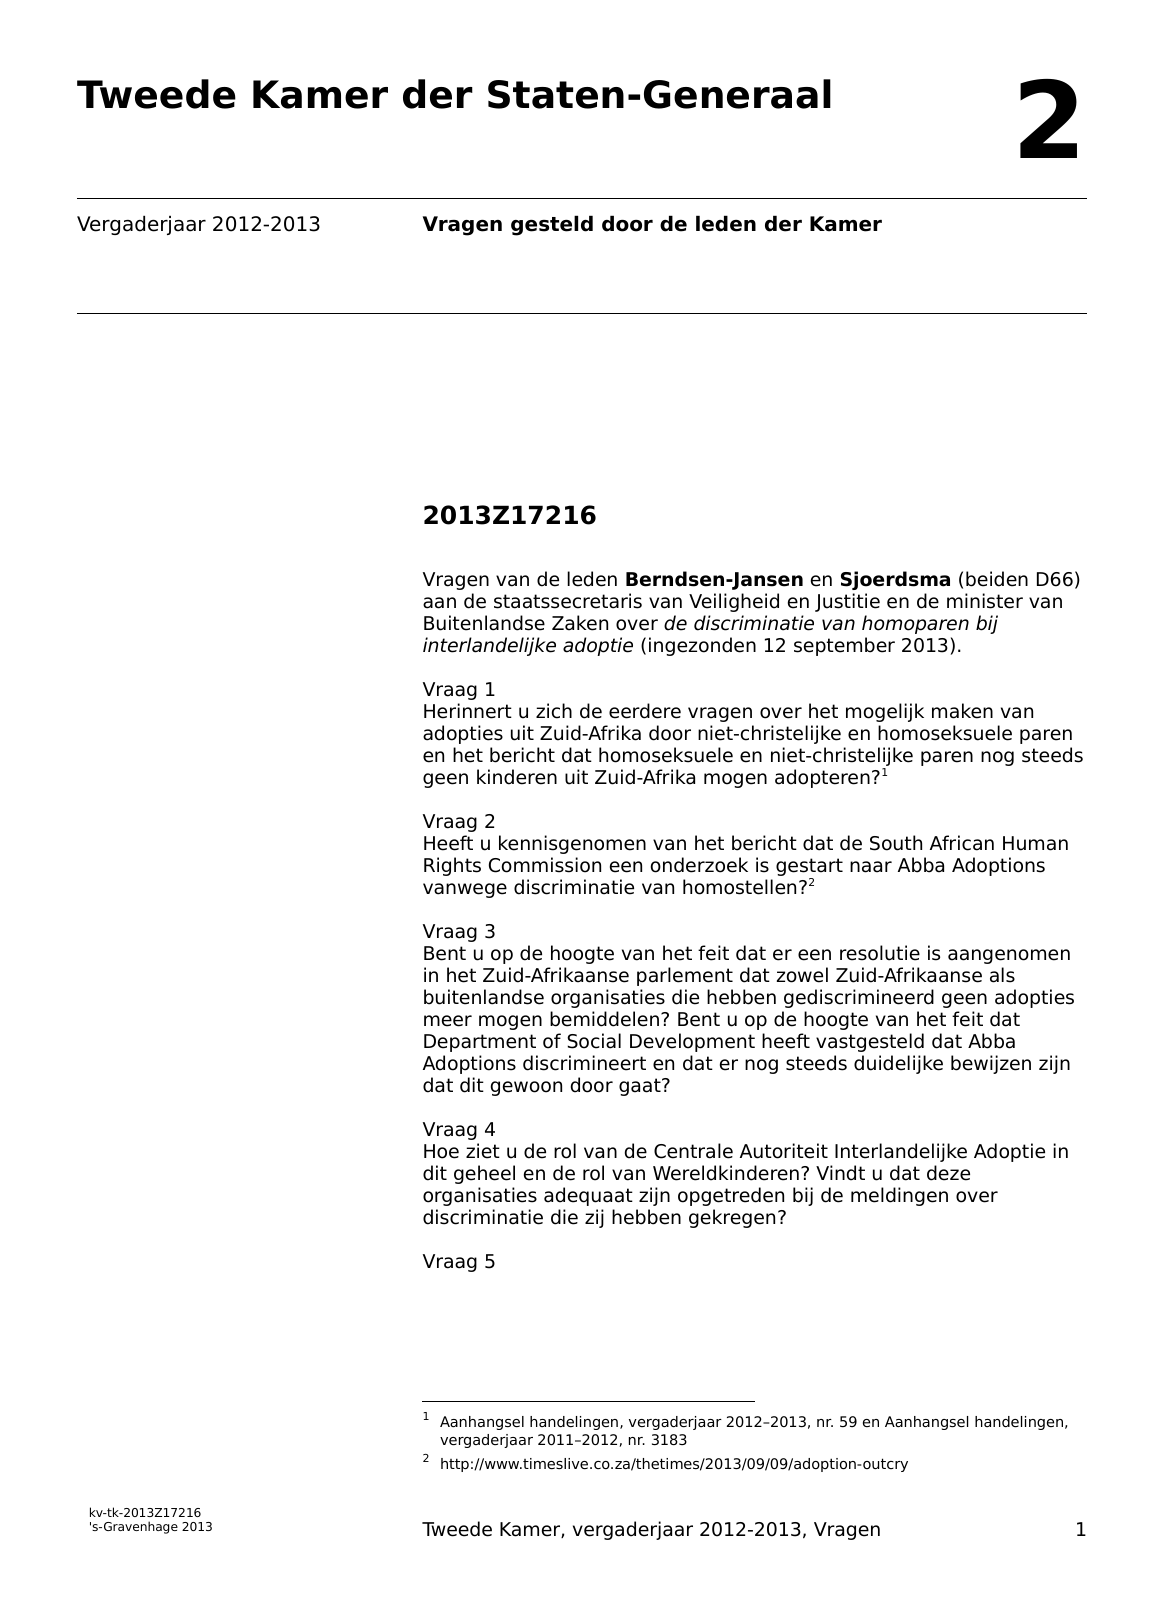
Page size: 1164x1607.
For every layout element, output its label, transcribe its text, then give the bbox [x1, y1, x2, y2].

text http://www.timeslive.co.za/thetimes/2013/09/09/adoption-outcry [422, 1452, 1087, 1474]
text Vraag 3 [422, 921, 1087, 943]
text Aanhangsel handelingen, vergaderjaar 2012–2013, nr. 59 en Aanhangsel handelingen, vergaderjaar 2011–2012, nr. 3183 [422, 1410, 1087, 1449]
text Hoe ziet u de rol van de Centrale Autoriteit Interlandelijke Adoptie in dit geheel en de rol van Wereldkinderen? Vindt u dat deze organisaties adequaat zijn opgetreden bij de meldingen over discriminatie die zij hebben gekregen? [422, 1141, 1087, 1229]
text Vraag 4 [422, 1119, 1087, 1141]
table_cell Vragen gesteld door de leden der Kamer [422, 199, 1087, 313]
text kv-tk-2013Z17216 [88, 1506, 323, 1520]
text 's-Gravenhage 2013 [88, 1520, 323, 1534]
text Herinnert u zich de eerdere vragen over het mogelijk maken van adopties uit Zuid-Afrika door niet-christelijke en homoseksuele paren en het bericht dat homoseksuele en niet-christelijke paren nog steeds geen kinderen uit Zuid-Afrika mogen adopteren? [422, 701, 1087, 789]
text Heeft u kennisgenomen van het bericht dat de South African Human Rights Commission een onderzoek is gestart naar Abba Adoptions vanwege discriminatie van homostellen? [422, 833, 1087, 899]
text Vraag 2 [422, 811, 1087, 833]
table_cell Vergaderjaar 2012-2013 [77, 199, 422, 313]
text Vraag 5 [422, 1251, 1087, 1273]
text Vraag 1 [422, 679, 1087, 701]
text Bent u op de hoogte van het feit dat er een resolutie is aangenomen in het Zuid-Afrikaanse parlement dat zowel Zuid-Afrikaanse als buitenlandse organisaties die hebben gediscrimineerd geen adopties meer mogen bemiddelen? Bent u op de hoogte van het feit dat Department of Social Development heeft vastgesteld dat Abba Adoptions discrimineert en dat er nog steeds duidelijke bewijzen zijn dat dit gewoon door gaat? [422, 943, 1087, 1097]
text 2013Z17216 [422, 501, 1087, 531]
table_header 2 [886, 59, 1087, 198]
table_header Tweede Kamer der Staten-Generaal [77, 59, 886, 198]
text Vragen van de leden Berndsen-Jansen en Sjoerdsma (beiden D66) aan de staatssecretaris van Veiligheid en Justitie en de minister van Buitenlandse Zaken over de discriminatie van homoparen bij interlandelijke adoptie (ingezonden 12 september 2013). [422, 569, 1087, 657]
